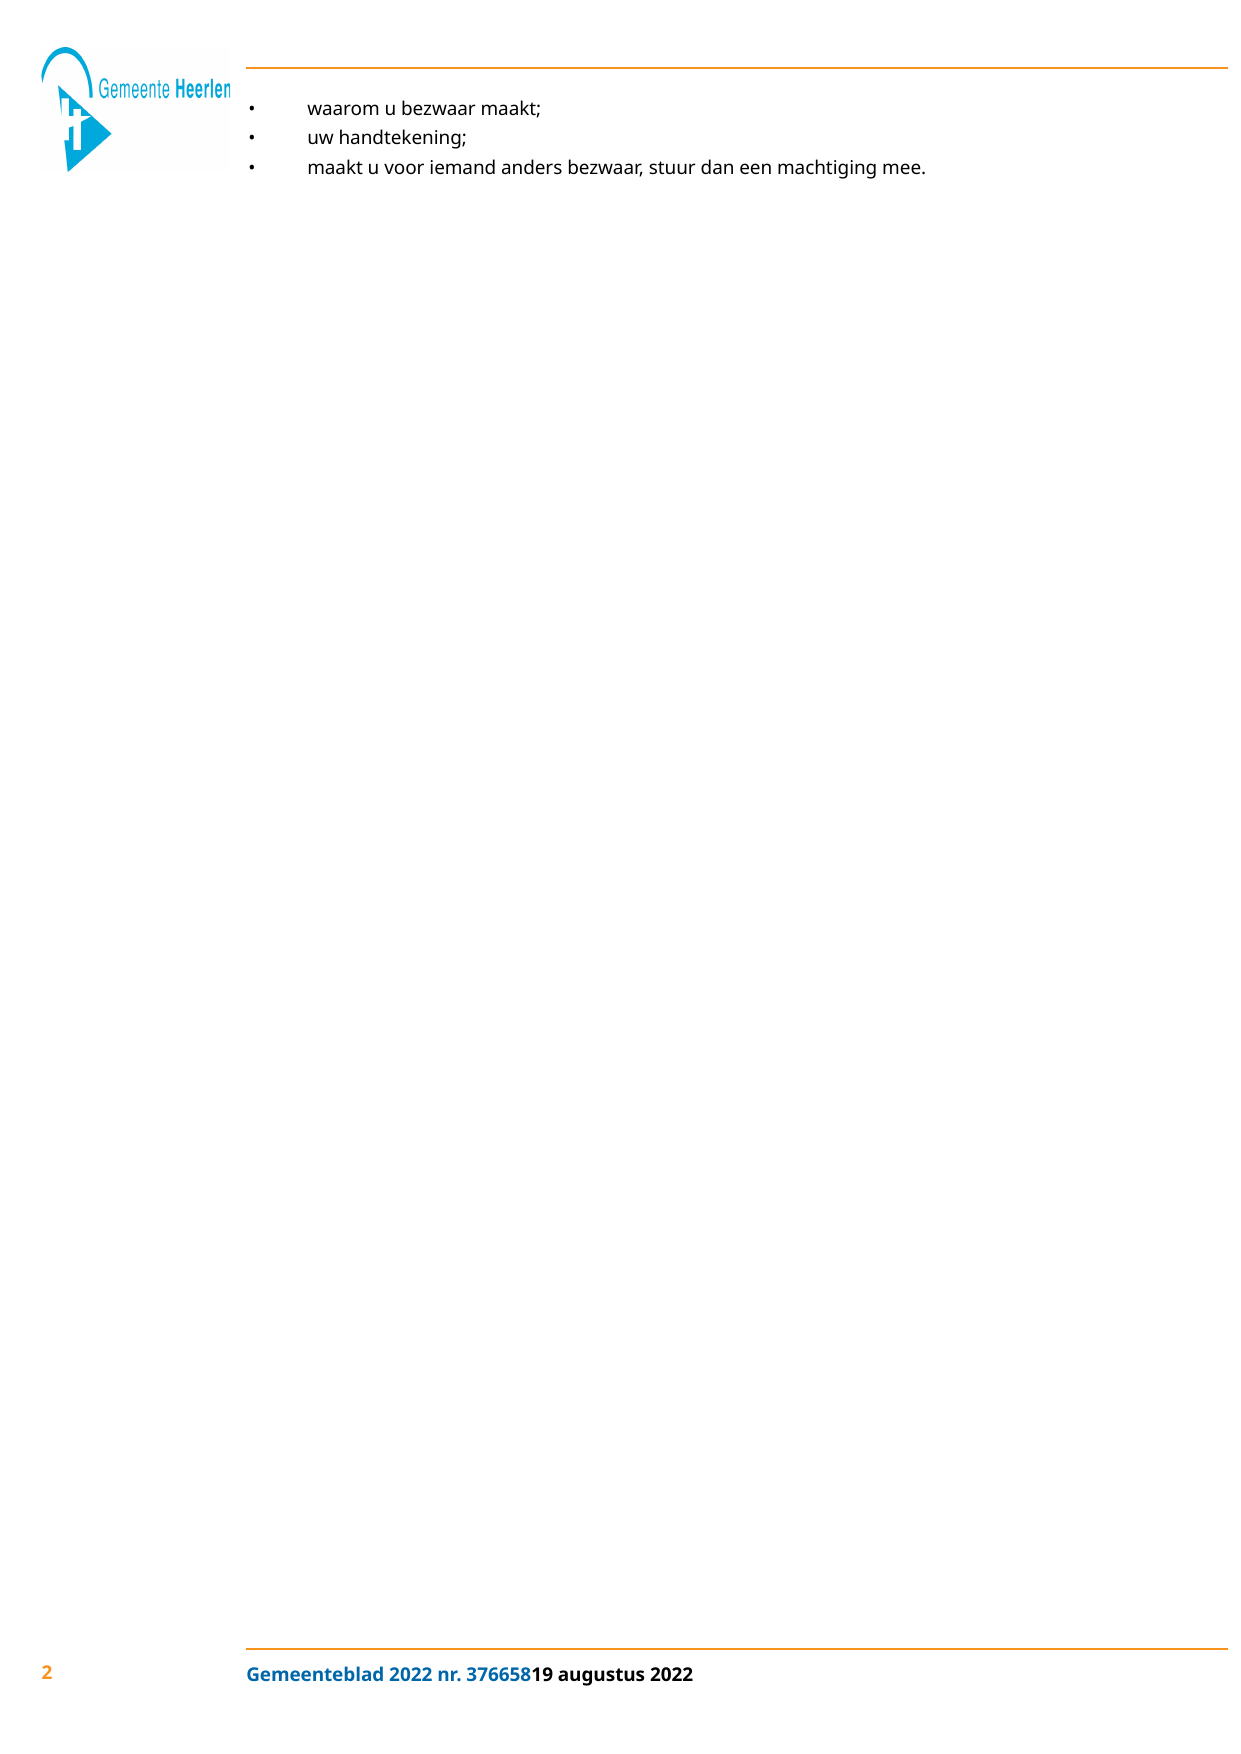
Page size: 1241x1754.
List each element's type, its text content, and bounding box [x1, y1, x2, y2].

list maakt u voor iemand anders bezwaar, stuur dan een machtiging mee. [248, 154, 1152, 180]
picture [41, 47, 231, 172]
list waarom u bezwaar maakt; [248, 95, 1152, 121]
list uw handtekening; [248, 124, 1152, 150]
picture [41, 47, 59, 70]
